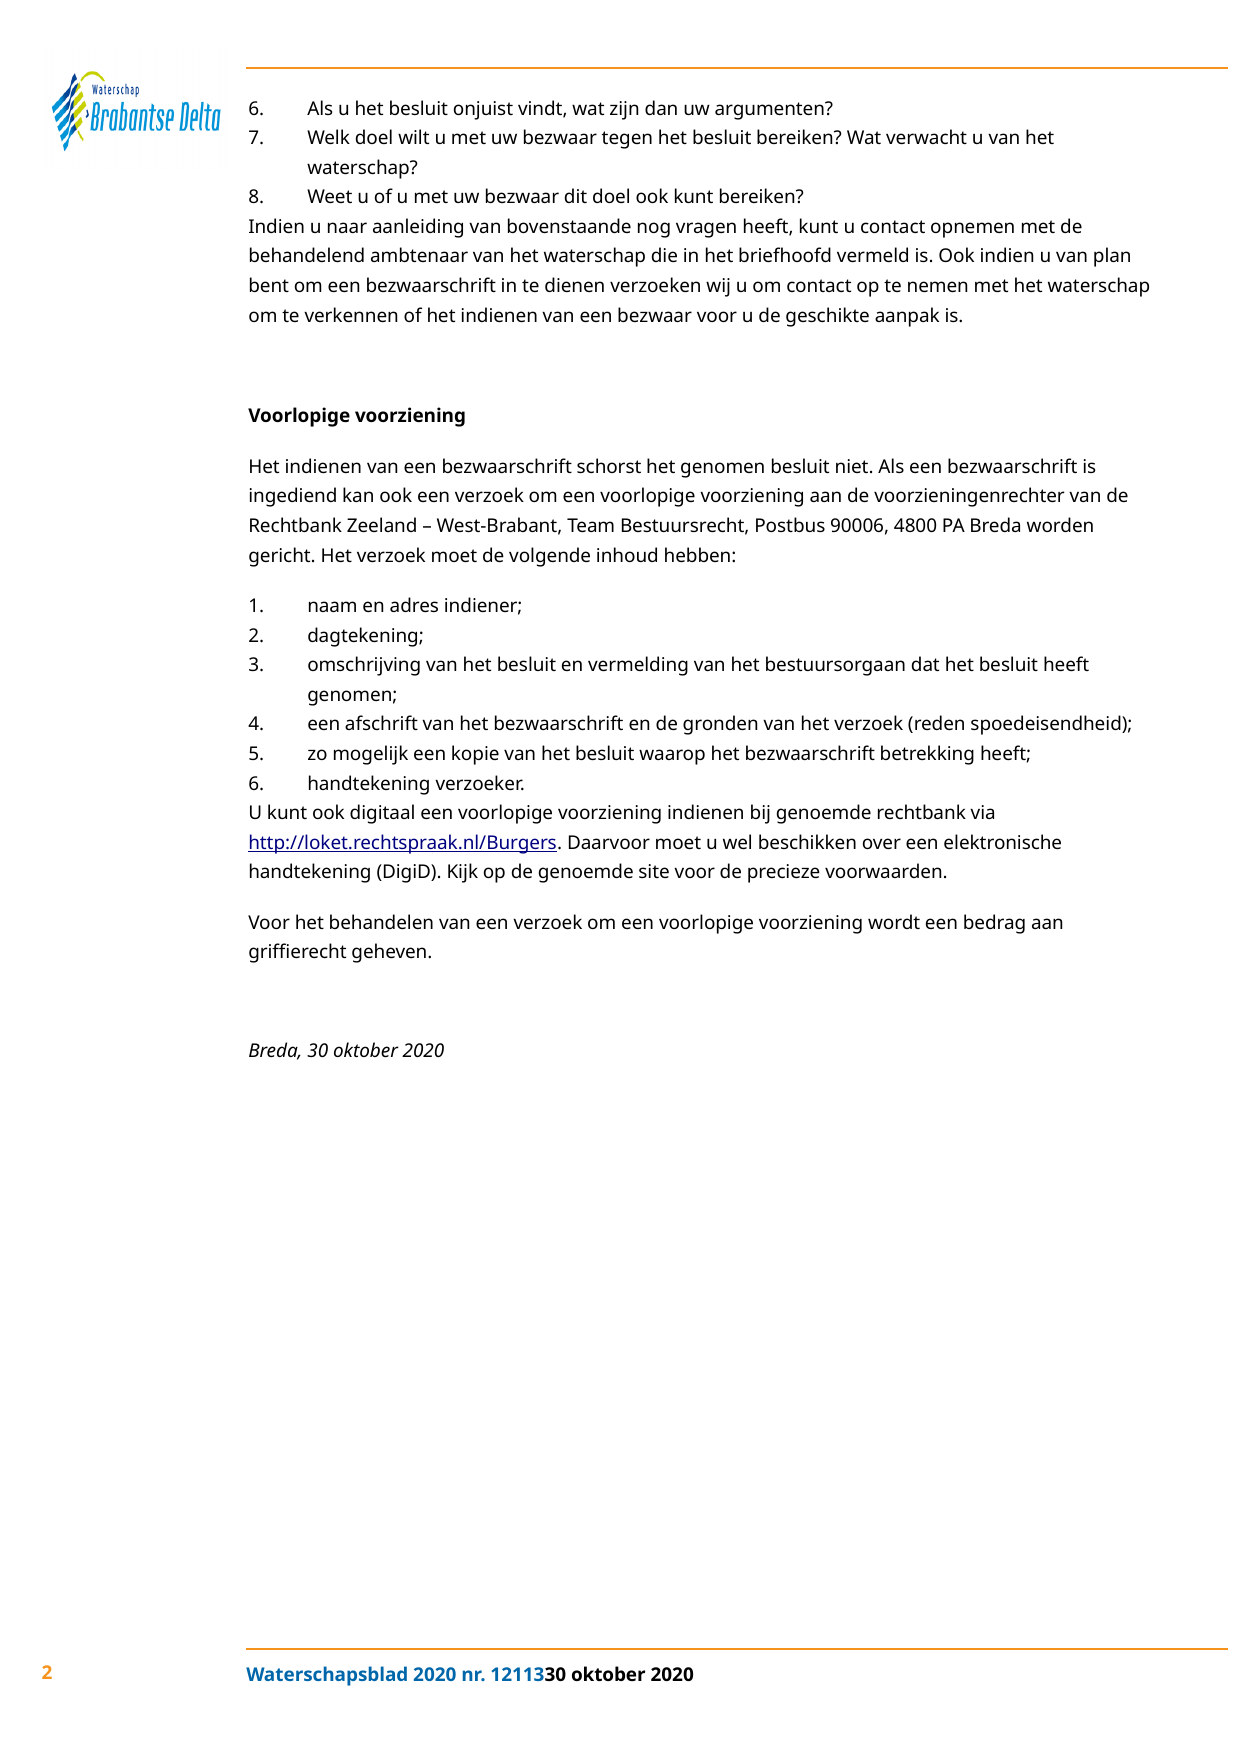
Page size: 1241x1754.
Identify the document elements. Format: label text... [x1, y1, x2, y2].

text Indien u naar aanleiding van bovenstaande nog vragen heeft, kunt u contact opnemen met de behandelend ambtenaar van het waterschap die in het briefhoofd vermeld is. Ook indien u van plan bent om een bezwaarschrift in te dienen verzoeken wij u om contact op te nemen met het waterschap om te verkennen of het indienen van een bezwaar voor u de geschikte aanpak is. [248, 213, 1152, 328]
list Welk doel wilt u met uw bezwaar tegen het besluit bereiken? Wat verwacht u van het waterschap? [248, 124, 1152, 180]
text U kunt ook digitaal een voorlopige voorziening indienen bij genoemde rechtbank via http://loket.rechtspraak.nl/Burgers. Daarvoor moet u wel beschikken over een elektronische handtekening (DigiD). Kijk op de genoemde site voor de precieze voorwaarden. [248, 799, 1152, 884]
text Voorlopige voorziening [248, 403, 1152, 428]
list omschrijving van het besluit en vermelding van het bestuursorgaan dat het besluit heeft genomen; [248, 651, 1152, 707]
picture [41, 47, 231, 172]
list zo mogelijk een kopie van het besluit waarop het bezwaarschrift betrekking heeft; [248, 740, 1152, 766]
text Het indienen van een bezwaarschrift schorst het genomen besluit niet. Als een bezwaarschrift is ingediend kan ook een verzoek om een voorlopige voorziening aan de voorzieningenrechter van de Rechtbank Zeeland – West-Brabant, Team Bestuursrecht, Postbus 90006, 4800 PA Breda worden gericht. Het verzoek moet de volgende inhoud hebben: [248, 453, 1152, 568]
list Als u het besluit onjuist vindt, wat zijn dan uw argumenten? [248, 95, 1152, 121]
text Breda, 30 oktober 2020 [248, 1037, 1152, 1062]
list een afschrift van het bezwaarschrift en de gronden van het verzoek (reden spoedeisendheid); [248, 711, 1152, 736]
list dagtekening; [248, 622, 1152, 648]
list naam en adres indiener; [248, 592, 1152, 618]
list Weet u of u met uw bezwaar dit doel ook kunt bereiken? [248, 183, 1152, 209]
text Voor het behandelen van een verzoek om een voorlopige voorziening wordt een bedrag aan griffierecht geheven. [248, 909, 1152, 964]
list handtekening verzoeker. [248, 770, 1152, 796]
